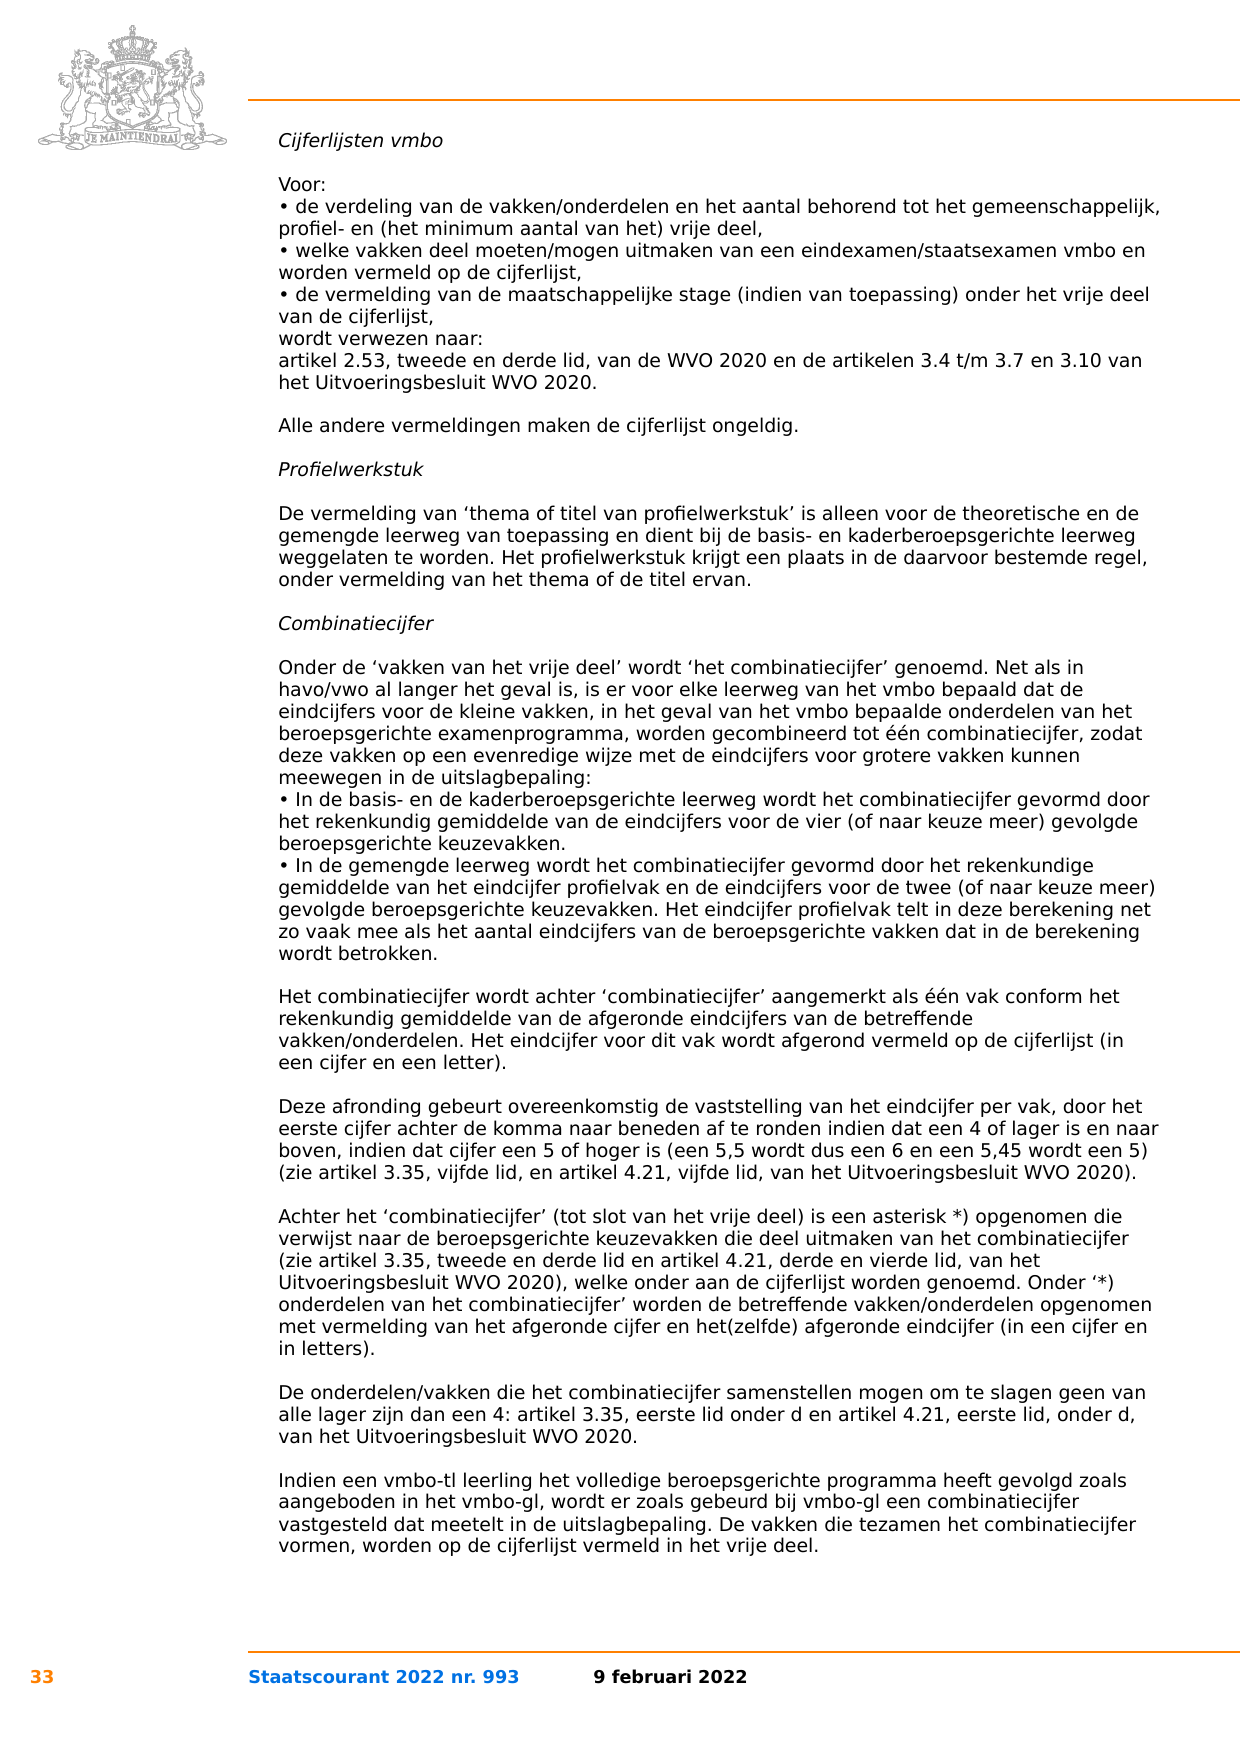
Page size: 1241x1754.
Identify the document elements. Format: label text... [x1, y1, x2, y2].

text • de vermelding van de maatschappelijke stage (indien van toepassing) onder het vrije deel van de cijferlijst, [278, 284, 1163, 328]
text Alle andere vermeldingen maken de cijferlijst ongeldig. [278, 415, 1163, 437]
text Deze afronding gebeurt overeenkomstig de vaststelling van het eindcijfer per vak, door het eerste cijfer achter de komma naar beneden af te ronden indien dat een 4 of lager is en naar boven, indien dat cijfer een 5 of hoger is (een 5,5 wordt dus een 6 en een 5,45 wordt een 5) (zie artikel 3.35, vijfde lid, en artikel 4.21, vijfde lid, van het Uitvoeringsbesluit WVO 2020). [278, 1096, 1163, 1184]
text Indien een vmbo-tl leerling het volledige beroepsgerichte programma heeft gevolgd zoals aangeboden in het vmbo-gl, wordt er zoals gebeurd bij vmbo-gl een combinatiecijfer vastgesteld dat meetelt in de uitslagbepaling. De vakken die tezamen het combinatiecijfer vormen, worden op de cijferlijst vermeld in het vrije deel. [278, 1469, 1163, 1557]
text De vermelding van ‘thema of titel van profielwerkstuk’ is alleen voor de theoretische en de gemengde leerweg van toepassing en dient bij de basis- en kaderberoepsgerichte leerweg weggelaten te worden. Het profielwerkstuk krijgt een plaats in de daarvoor bestemde regel, onder vermelding van het thema of de titel ervan. [278, 503, 1163, 591]
subtitle Cijferlijsten vmbo [278, 130, 1163, 152]
text Het combinatiecijfer wordt achter ‘combinatiecijfer’ aangemerkt als één vak conform het rekenkundig gemiddelde van de afgeronde eindcijfers van de betreffende vakken/onderdelen. Het eindcijfer voor dit vak wordt afgerond vermeld op de cijferlijst (in een cijfer en een letter). [278, 986, 1163, 1074]
subtitle Profielwerkstuk [278, 459, 1163, 481]
text Voor: [278, 174, 1163, 196]
text De onderdelen/vakken die het combinatiecijfer samenstellen mogen om te slagen geen van alle lager zijn dan een 4: artikel 3.35, eerste lid onder d en artikel 4.21, eerste lid, onder d, van het Uitvoeringsbesluit WVO 2020. [278, 1382, 1163, 1448]
text Achter het ‘combinatiecijfer’ (tot slot van het vrije deel) is een asterisk *) opgenomen die verwijst naar de beroepsgerichte keuzevakken die deel uitmaken van het combinatiecijfer (zie artikel 3.35, tweede en derde lid en artikel 4.21, derde en vierde lid, van het Uitvoeringsbesluit WVO 2020), welke onder aan de cijferlijst worden genoemd. Onder ‘*) onderdelen van het combinatiecijfer’ worden de betreffende vakken/onderdelen opgenomen met vermelding van het afgeronde cijfer en het(zelfde) afgeronde eindcijfer (in een cijfer en in letters). [278, 1206, 1163, 1360]
subtitle Combinatiecijfer [278, 613, 1163, 635]
text Onder de ‘vakken van het vrije deel’ wordt ‘het combinatiecijfer’ genoemd. Net als in havo/vwo al langer het geval is, is er voor elke leerweg van het vmbo bepaald dat de eindcijfers voor de kleine vakken, in het geval van het vmbo bepaalde onderdelen van het beroepsgerichte examenprogramma, worden gecombineerd tot één combinatiecijfer, zodat deze vakken op een evenredige wijze met de eindcijfers voor grotere vakken kunnen meewegen in de uitslagbepaling: [278, 657, 1163, 789]
text • de verdeling van de vakken/onderdelen en het aantal behorend tot het gemeenschappelijk, profiel- en (het minimum aantal van het) vrije deel, [278, 196, 1163, 240]
text wordt verwezen naar: [278, 328, 1163, 349]
picture [38, 25, 227, 150]
text • In de basis- en de kaderberoepsgerichte leerweg wordt het combinatiecijfer gevormd door het rekenkundig gemiddelde van de eindcijfers voor de vier (of naar keuze meer) gevolgde beroepsgerichte keuzevakken. [278, 789, 1163, 854]
text artikel 2.53, tweede en derde lid, van de WVO 2020 en de artikelen 3.4 t/m 3.7 en 3.10 van het Uitvoeringsbesluit WVO 2020. [278, 349, 1163, 393]
text • In de gemengde leerweg wordt het combinatiecijfer gevormd door het rekenkundige gemiddelde van het eindcijfer profielvak en de eindcijfers voor de twee (of naar keuze meer) gevolgde beroepsgerichte keuzevakken. Het eindcijfer profielvak telt in deze berekening net zo vaak mee als het aantal eindcijfers van de beroepsgerichte vakken dat in de berekening wordt betrokken. [278, 854, 1163, 964]
text • welke vakken deel moeten/mogen uitmaken van een eindexamen/staatsexamen vmbo en worden vermeld op de cijferlijst, [278, 240, 1163, 284]
